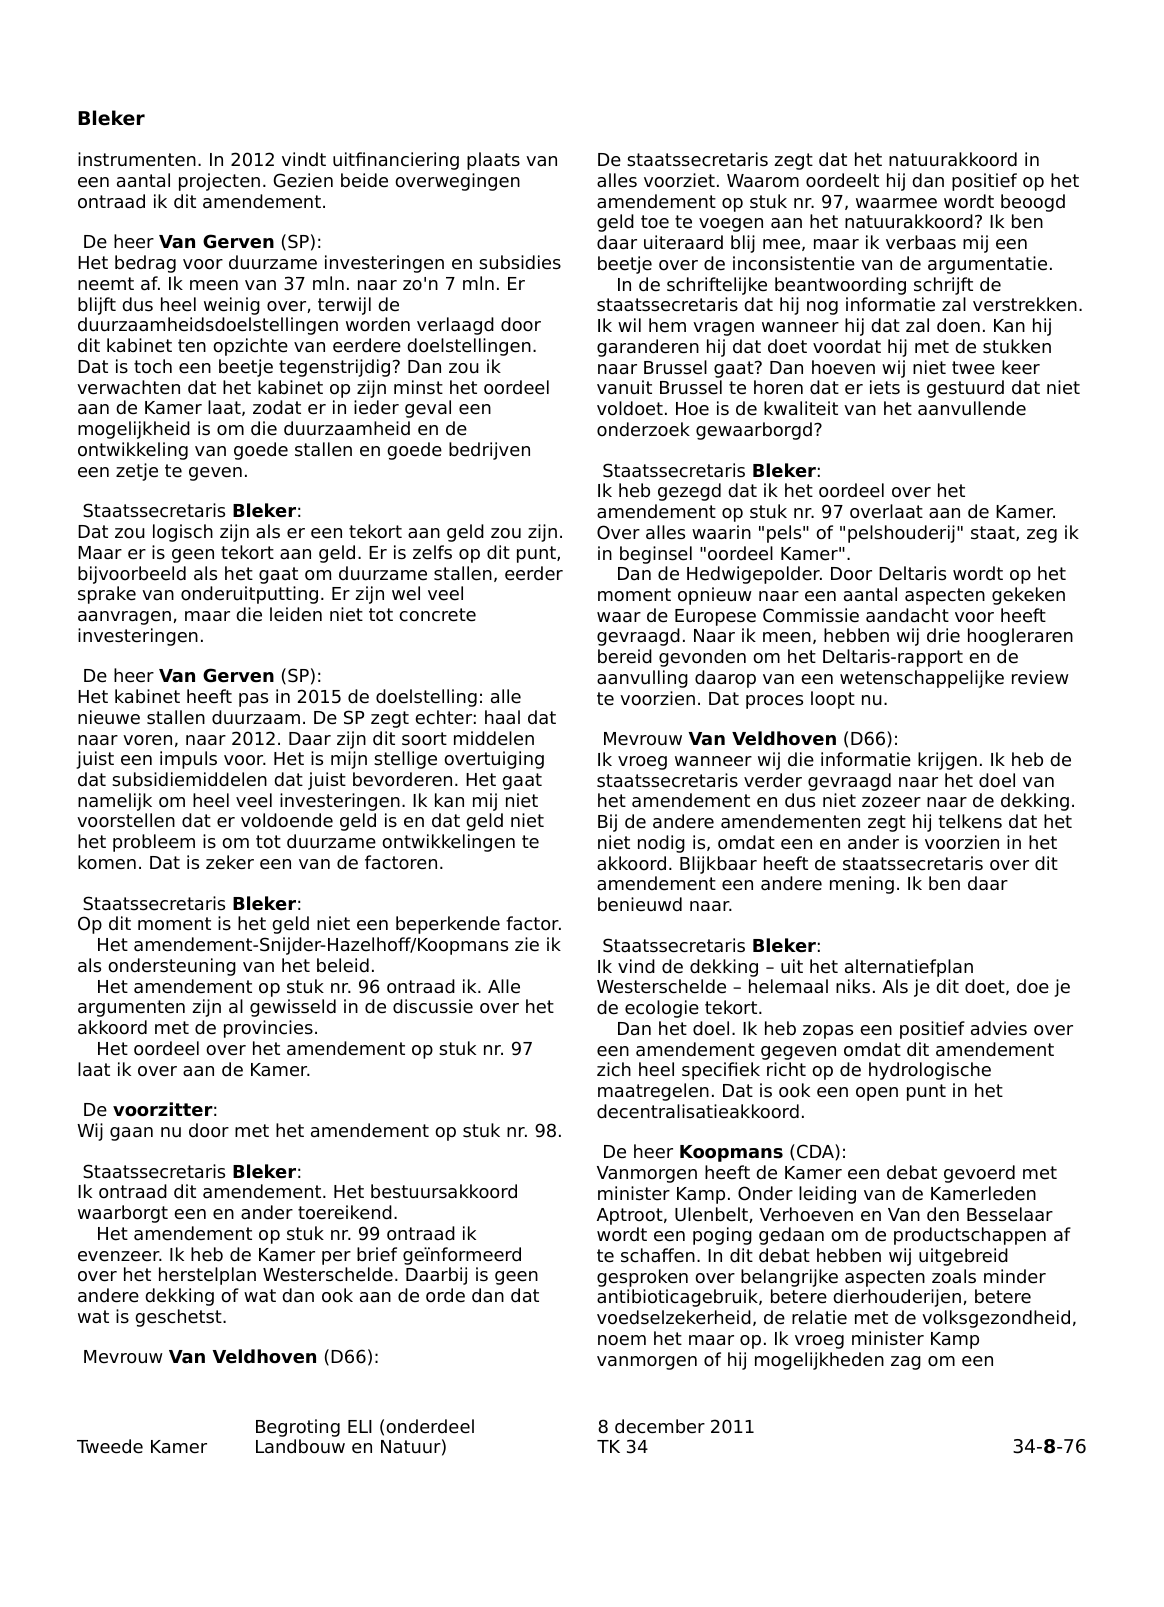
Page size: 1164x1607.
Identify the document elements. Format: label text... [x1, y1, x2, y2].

text Mevrouw Van Veldhoven (D66): [77, 1347, 567, 1368]
text Het bedrag voor duurzame investeringen en subsidies neemt af. Ik meen van 37 mln. naar zo'n 7 mln. Er blijft dus heel weinig over, terwijl de duurzaamheidsdoelstellingen worden verlaagd door dit kabinet ten opzichte van eerdere doelstellingen. Dat is toch een beetje tegenstrijdig? Dan zou ik verwachten dat het kabinet op zijn minst het oordeel aan de Kamer laat, zodat er in ieder geval een mogelijkheid is om die duurzaamheid en de ontwikkeling van goede stallen en goede bedrijven een zetje te geven. [77, 253, 567, 481]
text Vanmorgen heeft de Kamer een debat gevoerd met minister Kamp. Onder leiding van de Kamerleden Aptroot, Ulenbelt, Verhoeven en Van den Besselaar wordt een poging gedaan om de productschappen af te schaffen. In dit debat hebben wij uitgebreid gesproken over belangrijke aspecten zoals minder antibioticagebruik, betere dierhouderijen, betere voedselzekerheid, de relatie met de volksgezondheid, noem het maar op. Ik vroeg minister Kamp vanmorgen of hij mogelijkheden zag om een [596, 1163, 1087, 1370]
text De heer Van Gerven (SP): [77, 232, 567, 253]
text Staatssecretaris Bleker: [77, 501, 567, 522]
text Op dit moment is het geld niet een beperkende factor. [77, 914, 567, 935]
text Ik vroeg wanneer wij die informatie krijgen. Ik heb de staatssecretaris verder gevraagd naar het doel van het amendement en dus niet zozeer naar de dekking. Bij de andere amendementen zegt hij telkens dat het niet nodig is, omdat een en ander is voorzien in het akkoord. Blijkbaar heeft de staatssecretaris over dit amendement een andere mening. Ik ben daar benieuwd naar. [596, 750, 1087, 916]
text Ik ontraad dit amendement. Het bestuursakkoord waarborgt een en ander toereikend. [77, 1182, 567, 1224]
text Staatssecretaris Bleker: [77, 893, 567, 914]
text Het kabinet heeft pas in 2015 de doelstelling: alle nieuwe stallen duurzaam. De SP zegt echter: haal dat naar voren, naar 2012. Daar zijn dit soort middelen juist een impuls voor. Het is mijn stellige overtuiging dat subsidiemiddelen dat juist bevorderen. Het gaat namelijk om heel veel investeringen. Ik kan mij niet voorstellen dat er voldoende geld is en dat geld niet het probleem is om tot duurzame ontwikkelingen te komen. Dat is zeker een van de factoren. [77, 687, 567, 873]
text De heer Koopmans (CDA): [596, 1142, 1087, 1163]
text Wij gaan nu door met het amendement op stuk nr. 98. [77, 1121, 567, 1142]
text Ik heb gezegd dat ik het oordeel over het amendement op stuk nr. 97 overlaat aan de Kamer. Over alles waarin "pels" of "pelshouderij" staat, zeg ik in beginsel "oordeel Kamer". [596, 481, 1087, 564]
text Het amendement-Snijder-Hazelhoff/Koopmans zie ik als ondersteuning van het beleid. [77, 935, 567, 976]
text De staatssecretaris zegt dat het natuurakkoord in alles voorziet. Waarom oordeelt hij dan positief op het amendement op stuk nr. 97, waarmee wordt beoogd geld toe te voegen aan het natuurakkoord? Ik ben daar uiteraard blij mee, maar ik verbaas mij een beetje over de inconsistentie van de argumentatie. [596, 150, 1087, 274]
text Staatssecretaris Bleker: [77, 1162, 567, 1182]
text Ik vind de dekking – uit het alternatiefplan Westerschelde – helemaal niks. Als je dit doet, doe je de ecologie tekort. [596, 956, 1087, 1019]
text Mevrouw Van Veldhoven (D66): [596, 729, 1087, 750]
text Dan het doel. Ik heb zopas een positief advies over een amendement gegeven omdat dit amendement zich heel specifiek richt op de hydrologische maatregelen. Dat is ook een open punt in het decentralisatieakkoord. [596, 1019, 1087, 1122]
text Staatssecretaris Bleker: [596, 936, 1087, 956]
text Het oordeel over het amendement op stuk nr. 97 laat ik over aan de Kamer. [77, 1039, 567, 1080]
text Dan de Hedwigepolder. Door Deltaris wordt op het moment opnieuw naar een aantal aspecten gekeken waar de Europese Commissie aandacht voor heeft gevraagd. Naar ik meen, hebben wij drie hoogleraren bereid gevonden om het Deltaris-rapport en de aanvulling daarop van een wetenschappelijke review te voorzien. Dat proces loopt nu. [596, 564, 1087, 709]
text De voorzitter: [77, 1100, 567, 1121]
text Het amendement op stuk nr. 99 ontraad ik evenzeer. Ik heb de Kamer per brief geïnformeerd over het herstelplan Westerschelde. Daarbij is geen andere dekking of wat dan ook aan de orde dan dat wat is geschetst. [77, 1224, 567, 1327]
text Het amendement op stuk nr. 96 ontraad ik. Alle argumenten zijn al gewisseld in de discussie over het akkoord met de provincies. [77, 976, 567, 1039]
text instrumenten. In 2012 vindt uitfinanciering plaats van een aantal projecten. Gezien beide overwegingen ontraad ik dit amendement. [77, 150, 567, 212]
text Dat zou logisch zijn als er een tekort aan geld zou zijn. Maar er is geen tekort aan geld. Er is zelfs op dit punt, bijvoorbeeld als het gaat om duurzame stallen, eerder sprake van onderuitputting. Er zijn wel veel aanvragen, maar die leiden niet tot concrete investeringen. [77, 522, 567, 646]
text De heer Van Gerven (SP): [77, 666, 567, 687]
text In de schriftelijke beantwoording schrijft de staatssecretaris dat hij nog informatie zal verstrekken. Ik wil hem vragen wanneer hij dat zal doen. Kan hij garanderen hij dat doet voordat hij met de stukken naar Brussel gaat? Dan hoeven wij niet twee keer vanuit Brussel te horen dat er iets is gestuurd dat niet voldoet. Hoe is de kwaliteit van het aanvullende onderzoek gewaarborgd? [596, 274, 1087, 440]
text Staatssecretaris Bleker: [596, 460, 1087, 481]
